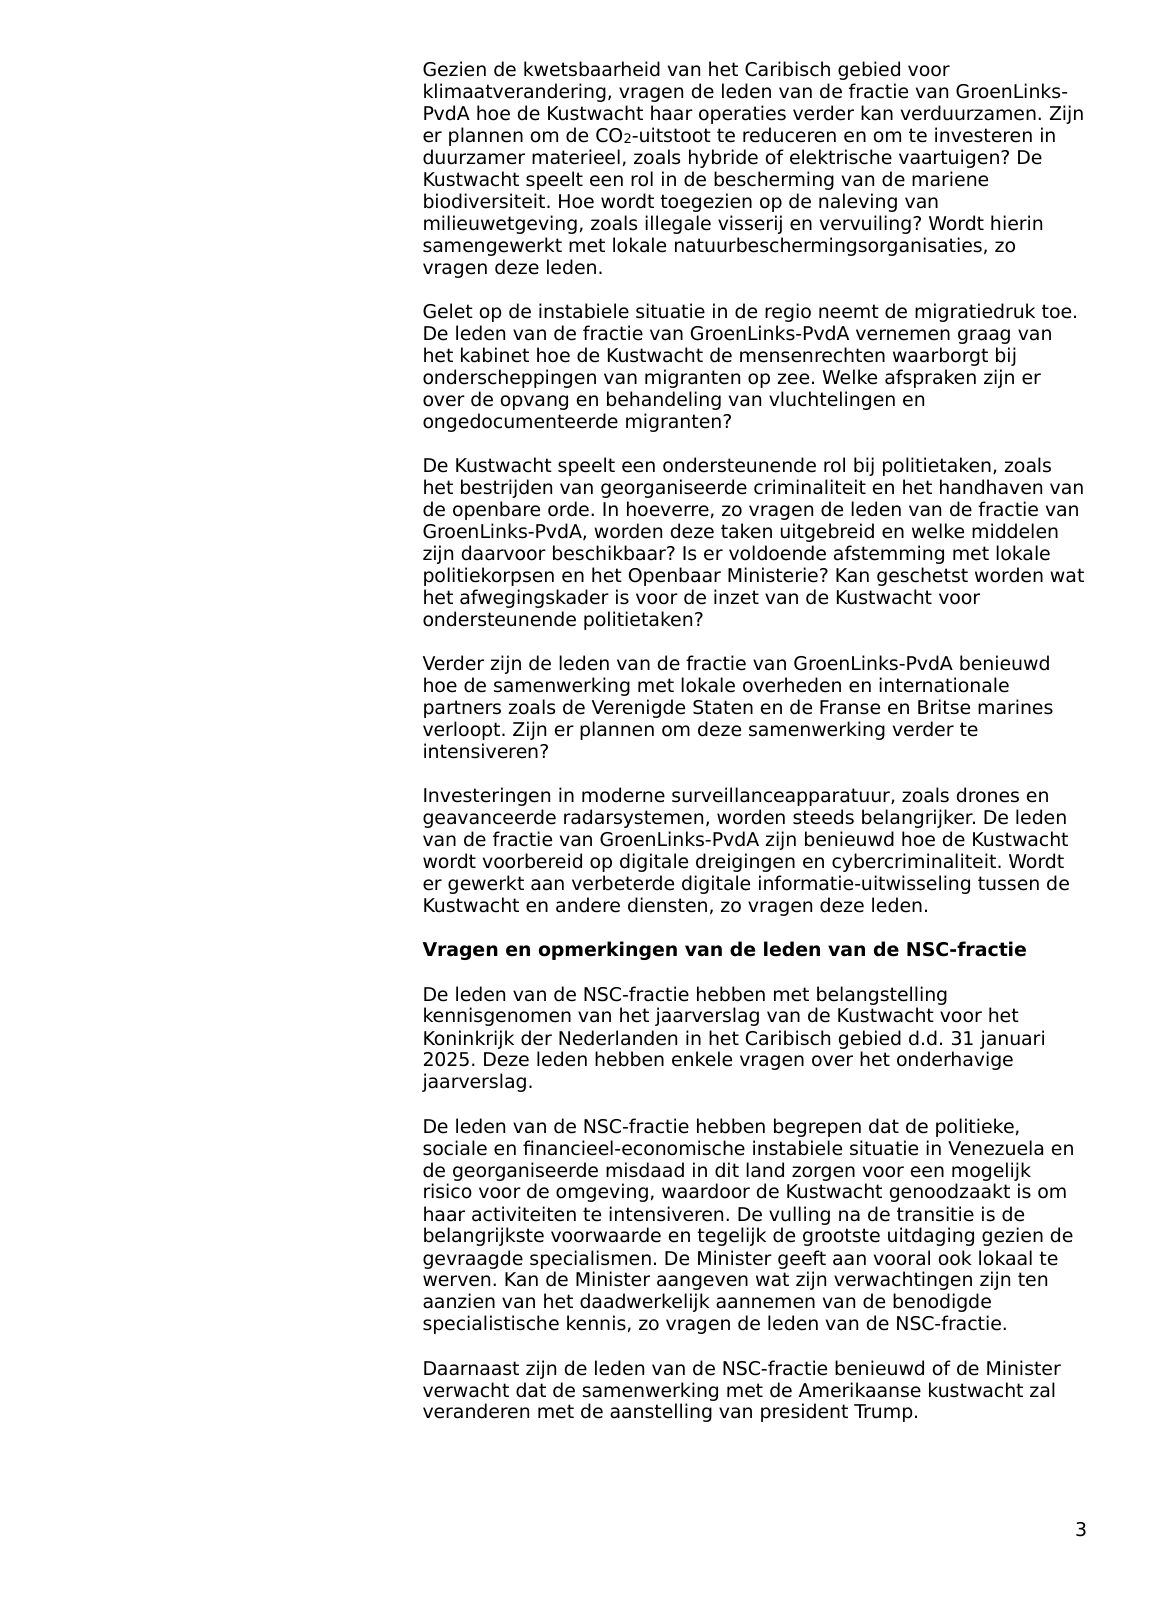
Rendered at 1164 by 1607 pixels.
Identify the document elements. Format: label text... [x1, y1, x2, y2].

text Verder zijn de leden van de fractie van GroenLinks-PvdA benieuwd hoe de samenwerking met lokale overheden en internationale partners zoals de Verenigde Staten en de Franse en Britse marines verloopt. Zijn er plannen om deze samenwerking verder te intensiveren? [422, 653, 1087, 763]
text Daarnaast zijn de leden van de NSC-fractie benieuwd of de Minister verwacht dat de samenwerking met de Amerikaanse kustwacht zal veranderen met de aanstelling van president Trump. [422, 1357, 1087, 1423]
text Gelet op de instabiele situatie in de regio neemt de migratiedruk toe. De leden van de fractie van GroenLinks-PvdA vernemen graag van het kabinet hoe de Kustwacht de mensenrechten waarborgt bij onderscheppingen van migranten op zee. Welke afspraken zijn er over de opvang en behandeling van vluchtelingen en ongedocumenteerde migranten? [422, 301, 1087, 433]
text De leden van de NSC-fractie hebben begrepen dat de politieke, sociale en financieel-economische instabiele situatie in Venezuela en de georganiseerde misdaad in dit land zorgen voor een mogelijk risico voor de omgeving, waardoor de Kustwacht genoodzaakt is om haar activiteiten te intensiveren. De vulling na de transitie is de belangrijkste voorwaarde en tegelijk de grootste uitdaging gezien de gevraagde specialismen. De Minister geeft aan vooral ook lokaal te werven. Kan de Minister aangeven wat zijn verwachtingen zijn ten aanzien van het daadwerkelijk aannemen van de benodigde specialistische kennis, zo vragen de leden van de NSC-fractie. [422, 1116, 1087, 1335]
text Gezien de kwetsbaarheid van het Caribisch gebied voor klimaatverandering, vragen de leden van de fractie van GroenLinks-PvdA hoe de Kustwacht haar operaties verder kan verduurzamen. Zijn er plannen om de CO2-uitstoot te reduceren en om te investeren in duurzamer materieel, zoals hybride of elektrische vaartuigen? De Kustwacht speelt een rol in de bescherming van de mariene biodiversiteit. Hoe wordt toegezien op de naleving van milieuwetgeving, zoals illegale visserij en vervuiling? Wordt hierin samengewerkt met lokale natuurbeschermingsorganisaties, zo vragen deze leden. [422, 59, 1087, 279]
text De Kustwacht speelt een ondersteunende rol bij politietaken, zoals het bestrijden van georganiseerde criminaliteit en het handhaven van de openbare orde. In hoeverre, zo vragen de leden van de fractie van GroenLinks-PvdA, worden deze taken uitgebreid en welke middelen zijn daarvoor beschikbaar? Is er voldoende afstemming met lokale politiekorpsen en het Openbaar Ministerie? Kan geschetst worden wat het afwegingskader is voor de inzet van de Kustwacht voor ondersteunende politietaken? [422, 455, 1087, 631]
subtitle Vragen en opmerkingen van de leden van de NSC-fractie [422, 939, 1087, 961]
text Investeringen in moderne surveillanceapparatuur, zoals drones en geavanceerde radarsystemen, worden steeds belangrijker. De leden van de fractie van GroenLinks-PvdA zijn benieuwd hoe de Kustwacht wordt voorbereid op digitale dreigingen en cybercriminaliteit. Wordt er gewerkt aan verbeterde digitale informatie-uitwisseling tussen de Kustwacht en andere diensten, zo vragen deze leden. [422, 785, 1087, 917]
text De leden van de NSC-fractie hebben met belangstelling kennisgenomen van het jaarverslag van de Kustwacht voor het Koninkrijk der Nederlanden in het Caribisch gebied d.d. 31 januari 2025. Deze leden hebben enkele vragen over het onderhavige jaarverslag. [422, 983, 1087, 1093]
